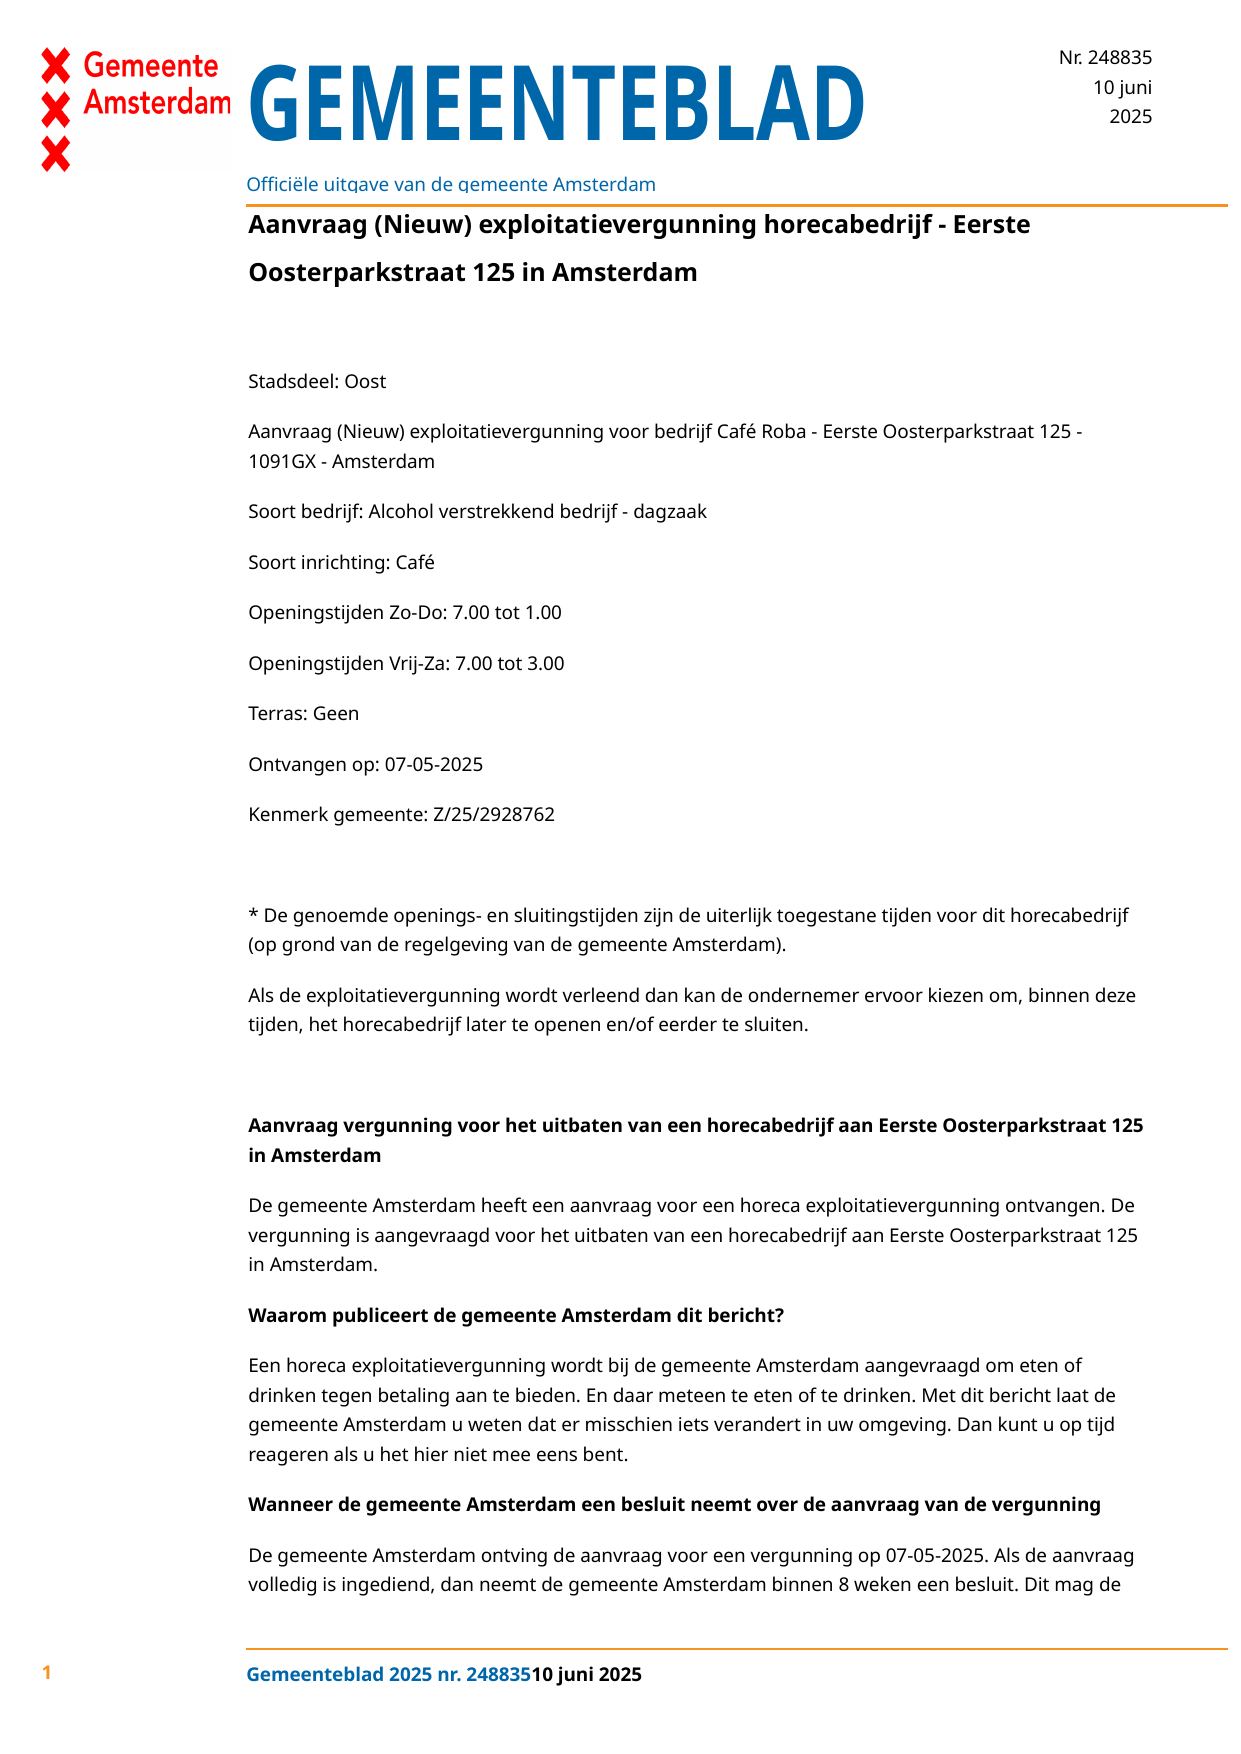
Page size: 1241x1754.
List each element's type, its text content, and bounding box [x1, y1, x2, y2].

text De gemeente Amsterdam ontving de aanvraag voor een vergunning op 07-05-2025. Als de aanvraag volledig is ingediend, dan neemt de gemeente Amsterdam binnen 8 weken een besluit. Dit mag de [248, 1542, 1152, 1597]
text Ontvangen op: 07-05-2025 [248, 751, 1152, 777]
text Aanvraag (Nieuw) exploitatievergunning horecabedrijf - Eerste Oosterparkstraat 125 in Amsterdam [248, 207, 1152, 288]
text Soort bedrijf: Alcohol verstrekkend bedrijf - dagzaak [248, 499, 1152, 524]
text Kenmerk gemeente: Z/25/2928762 [248, 801, 1152, 827]
text Aanvraag vergunning voor het uitbaten van een horecabedrijf aan Eerste Oosterparkstraat 125 in Amsterdam [248, 1112, 1152, 1168]
text Stadsdeel: Oost [248, 368, 1152, 394]
text Openingstijden Zo-Do: 7.00 tot 1.00 [248, 599, 1152, 625]
text Waarom publiceert de gemeente Amsterdam dit bericht? [248, 1302, 1152, 1328]
text Wanneer de gemeente Amsterdam een besluit neemt over de aanvraag van de vergunning [248, 1492, 1152, 1517]
text Openingstijden Vrij-Za: 7.00 tot 3.00 [248, 650, 1152, 676]
text Soort inrichting: Café [248, 549, 1152, 575]
picture [41, 47, 231, 172]
text Aanvraag (Nieuw) exploitatievergunning voor bedrijf Café Roba - Eerste Oosterparkstraat 125 - 1091GX - Amsterdam [248, 419, 1152, 474]
text Terras: Geen [248, 700, 1152, 726]
text De gemeente Amsterdam heeft een aanvraag voor een horeca exploitatievergunning ontvangen. De vergunning is aangevraagd voor het uitbaten van een horecabedrijf aan Eerste Oosterparkstraat 125 in Amsterdam. [248, 1192, 1152, 1277]
text * De genoemde openings- en sluitingstijden zijn de uiterlijk toegestane tijden voor dit horecabedrijf (op grond van de regelgeving van de gemeente Amsterdam). [248, 902, 1152, 957]
text Als de exploitatievergunning wordt verleend dan kan de ondernemer ervoor kiezen om, binnen deze tijden, het horecabedrijf later te openen en/of eerder te sluiten. [248, 982, 1152, 1037]
text Een horeca exploitatievergunning wordt bij de gemeente Amsterdam aangevraagd om eten of drinken tegen betaling aan te bieden. En daar meteen te eten of te drinken. Met dit bericht laat de gemeente Amsterdam u weten dat er misschien iets verandert in uw omgeving. Dan kunt u op tijd reageren als u het hier niet mee eens bent. [248, 1352, 1152, 1467]
